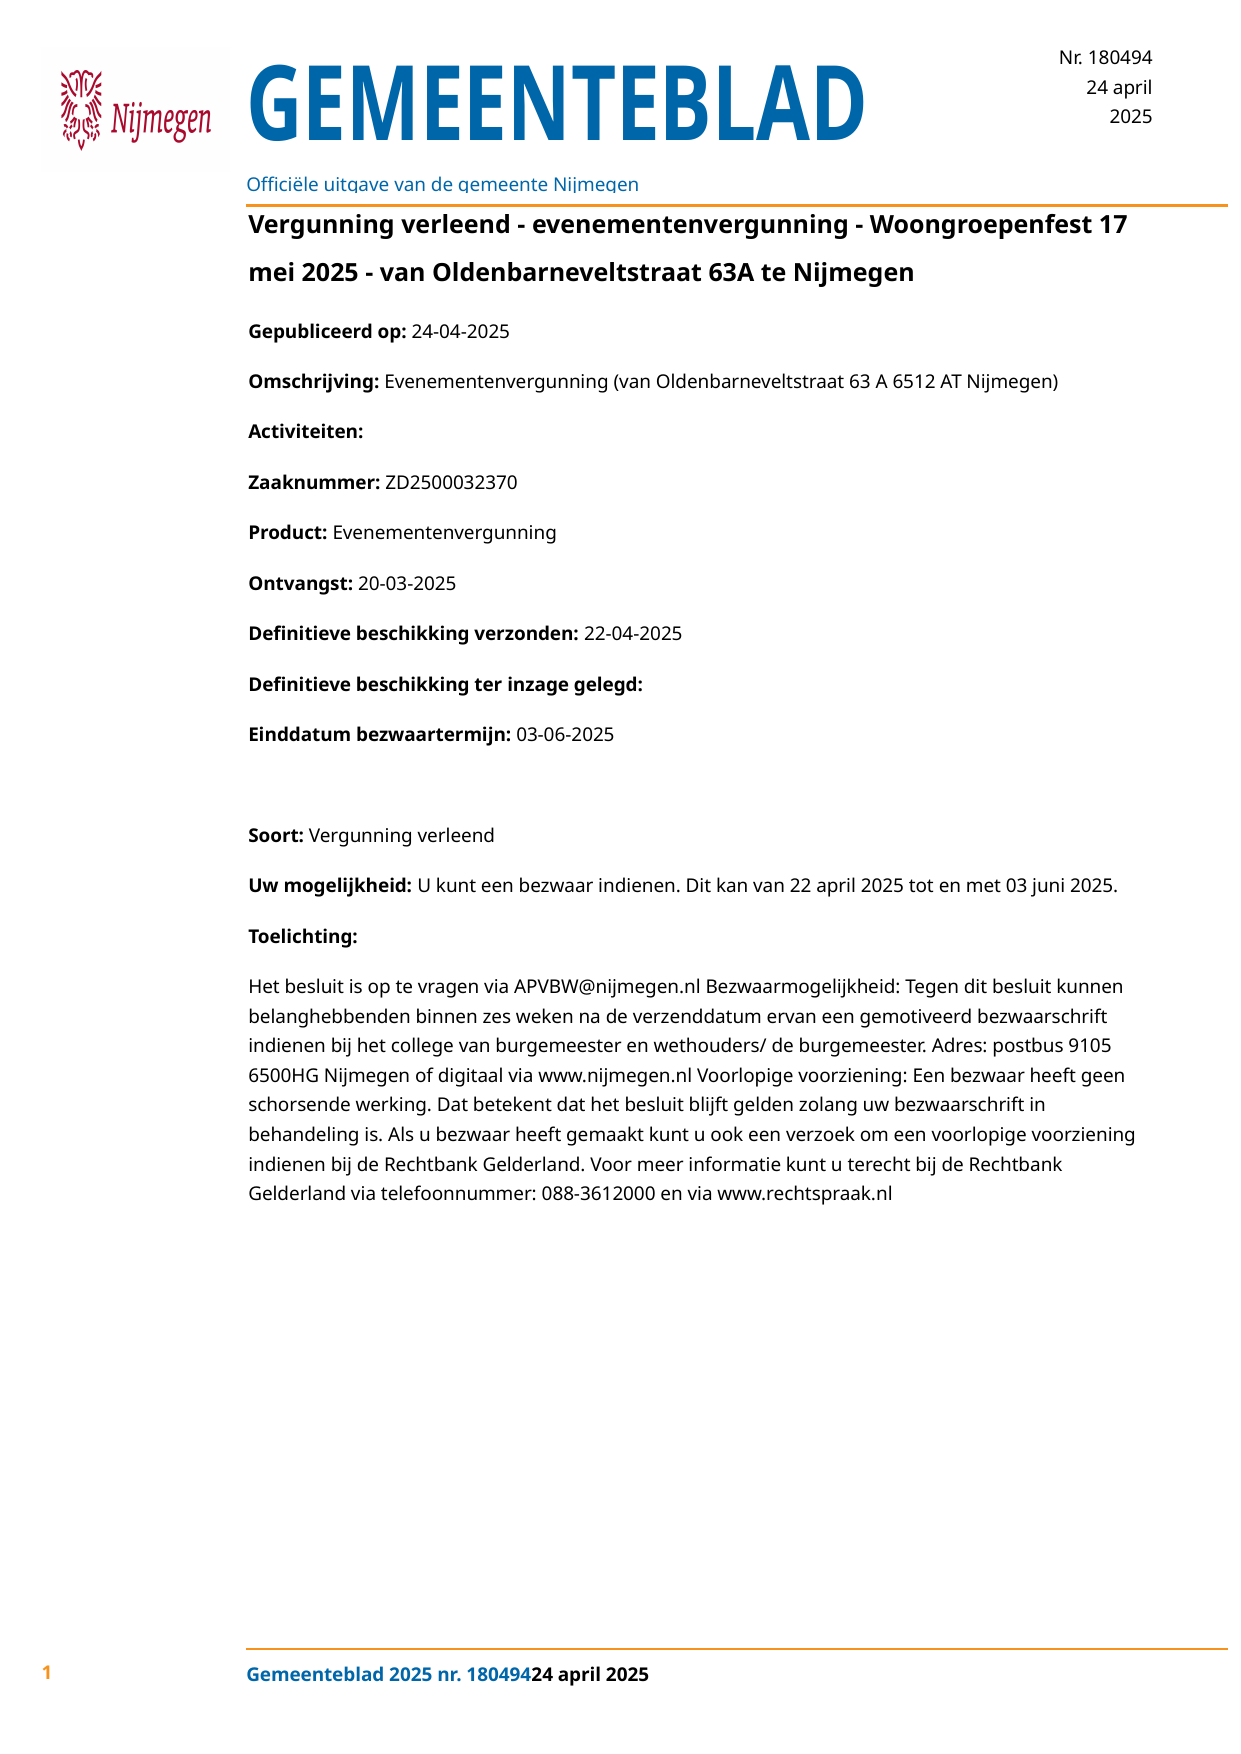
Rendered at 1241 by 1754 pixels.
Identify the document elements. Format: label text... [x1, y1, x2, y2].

text Definitieve beschikking verzonden: 22-04-2025 [248, 620, 1152, 646]
picture [41, 47, 231, 172]
text Vergunning verleend - evenementenvergunning - Woongroepenfest 17 mei 2025 - van Oldenbarneveltstraat 63A te Nijmegen [248, 207, 1152, 288]
text Omschrijving: Evenementenvergunning (van Oldenbarneveltstraat 63 A 6512 AT Nijmegen) [248, 368, 1152, 394]
text Einddatum bezwaartermijn: 03-06-2025 [248, 721, 1152, 747]
text Soort: Vergunning verleend [248, 822, 1152, 848]
text Uw mogelijkheid: U kunt een bezwaar indienen. Dit kan van 22 april 2025 tot en met 03 juni 2025. [248, 872, 1152, 898]
text Gepubliceerd op: 24-04-2025 [248, 318, 1152, 344]
text Ontvangst: 20-03-2025 [248, 570, 1152, 596]
text Zaaknummer: ZD2500032370 [248, 469, 1152, 495]
text Het besluit is op te vragen via APVBW@nijmegen.nl Bezwaarmogelijkheid: Tegen dit besluit kunnen belanghebbenden binnen zes weken na de verzenddatum ervan een gemotiveerd bezwaarschrift indienen bij het college van burgemeester en wethouders/ de burgemeester. Adres: postbus 9105 6500HG Nijmegen of digitaal via www.nijmegen.nl Voorlopige voorziening: Een bezwaar heeft geen schorsende werking. Dat betekent dat het besluit blijft gelden zolang uw bezwaarschrift in behandeling is. Als u bezwaar heeft gemaakt kunt u ook een verzoek om een voorlopige voorziening indienen bij de Rechtbank Gelderland. Voor meer informatie kunt u terecht bij de Rechtbank Gelderland via telefoonnummer: 088-3612000 en via www.rechtspraak.nl [248, 973, 1152, 1206]
text Activiteiten: [248, 419, 1152, 444]
text Product: Evenementenvergunning [248, 519, 1152, 545]
text Definitieve beschikking ter inzage gelegd: [248, 671, 1152, 697]
text Toelichting: [248, 923, 1152, 949]
